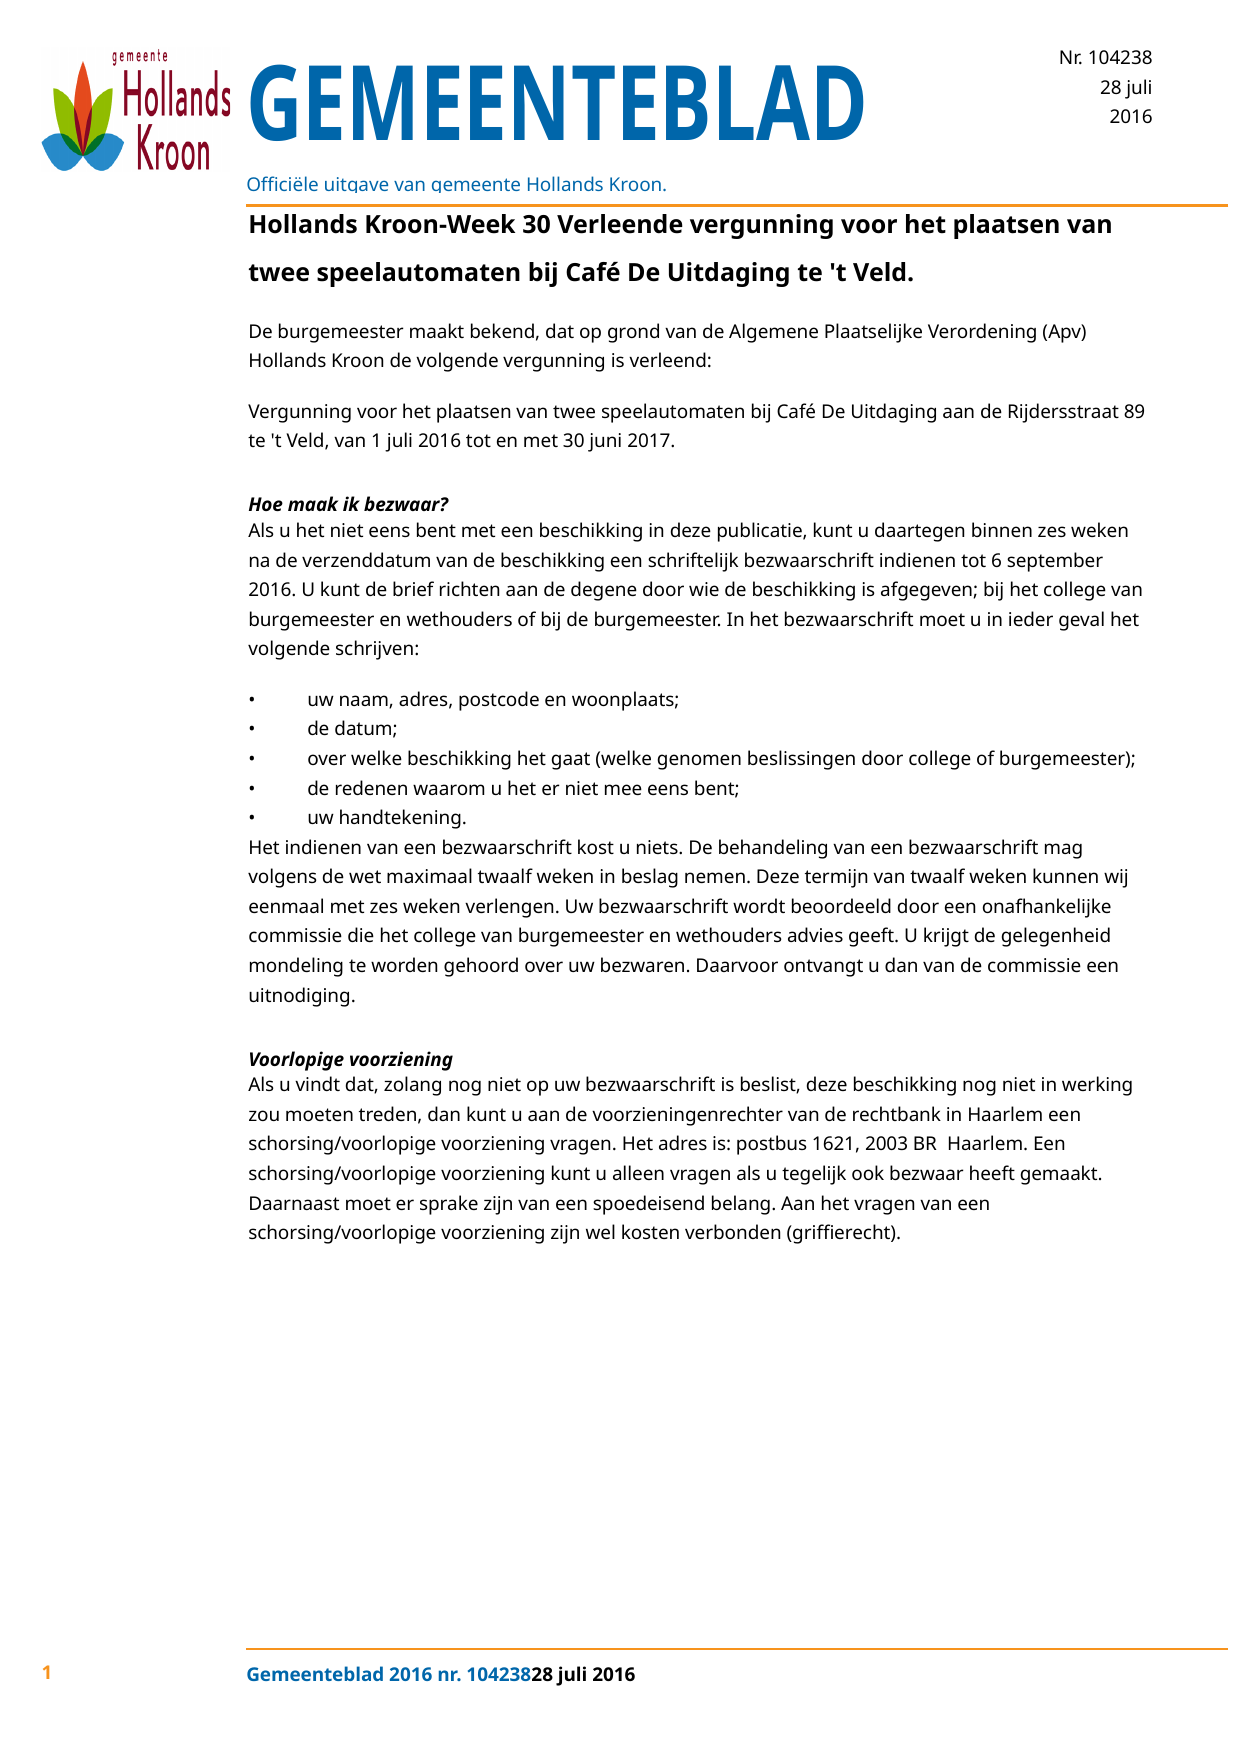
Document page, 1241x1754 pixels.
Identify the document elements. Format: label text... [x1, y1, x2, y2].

text Het indienen van een bezwaarschrift kost u niets. De behandeling van een bezwaarschrift mag volgens de wet maximaal twaalf weken in beslag nemen. Deze termijn van twaalf weken kunnen wij eenmaal met zes weken verlengen. Uw bezwaarschrift wordt beoordeeld door een onafhankelijke commissie die het college van burgemeester en wethouders advies geeft. U krijgt de gelegenheid mondeling te worden gehoord over uw bezwaren. Daarvoor ontvangt u dan van de commissie een uitnodiging. [248, 834, 1152, 1007]
text Hollands Kroon-Week 30 Verleende vergunning voor het plaatsen van twee speelautomaten bij Café De Uitdaging te 't Veld. [248, 207, 1152, 288]
text Vergunning voor het plaatsen van twee speelautomaten bij Café De Uitdaging aan de Rijdersstraat 89 te 't Veld, van 1 juli 2016 tot en met 30 juni 2017. [248, 398, 1152, 453]
text Hoe maak ik bezwaar? [248, 491, 1152, 517]
text De burgemeester maakt bekend, dat op grond van de Algemene Plaatselijke Verordening (Apv) Hollands Kroon de volgende vergunning is verleend: [248, 318, 1152, 373]
text Voorlopige voorziening [248, 1046, 1152, 1071]
picture [41, 47, 231, 172]
list uw handtekening. [248, 804, 1152, 830]
text Als u het niet eens bent met een beschikking in deze publicatie, kunt u daartegen binnen zes weken na de verzenddatum van de beschikking een schriftelijk bezwaarschrift indienen tot 6 september 2016. U kunt de brief richten aan de degene door wie de beschikking is afgegeven; bij het college van burgemeester en wethouders of bij de burgemeester. In het bezwaarschrift moet u in ieder geval het volgende schrijven: [248, 517, 1152, 661]
list over welke beschikking het gaat (welke genomen beslissingen door college of burgemeester); [248, 745, 1152, 771]
text Als u vindt dat, zolang nog niet op uw bezwaarschrift is beslist, deze beschikking nog niet in werking zou moeten treden, dan kunt u aan de voorzieningenrechter van de rechtbank in Haarlem een schorsing/voorlopige voorziening vragen. Het adres is: postbus 1621, 2003 BR Haarlem. Een schorsing/voorlopige voorziening kunt u alleen vragen als u tegelijk ook bezwaar heeft gemaakt. Daarnaast moet er sprake zijn van een spoedeisend belang. Aan het vragen van een schorsing/voorlopige voorziening zijn wel kosten verbonden (griffierecht). [248, 1071, 1152, 1245]
list de redenen waarom u het er niet mee eens bent; [248, 775, 1152, 800]
list uw naam, adres, postcode en woonplaats; [248, 686, 1152, 712]
list de datum; [248, 716, 1152, 741]
